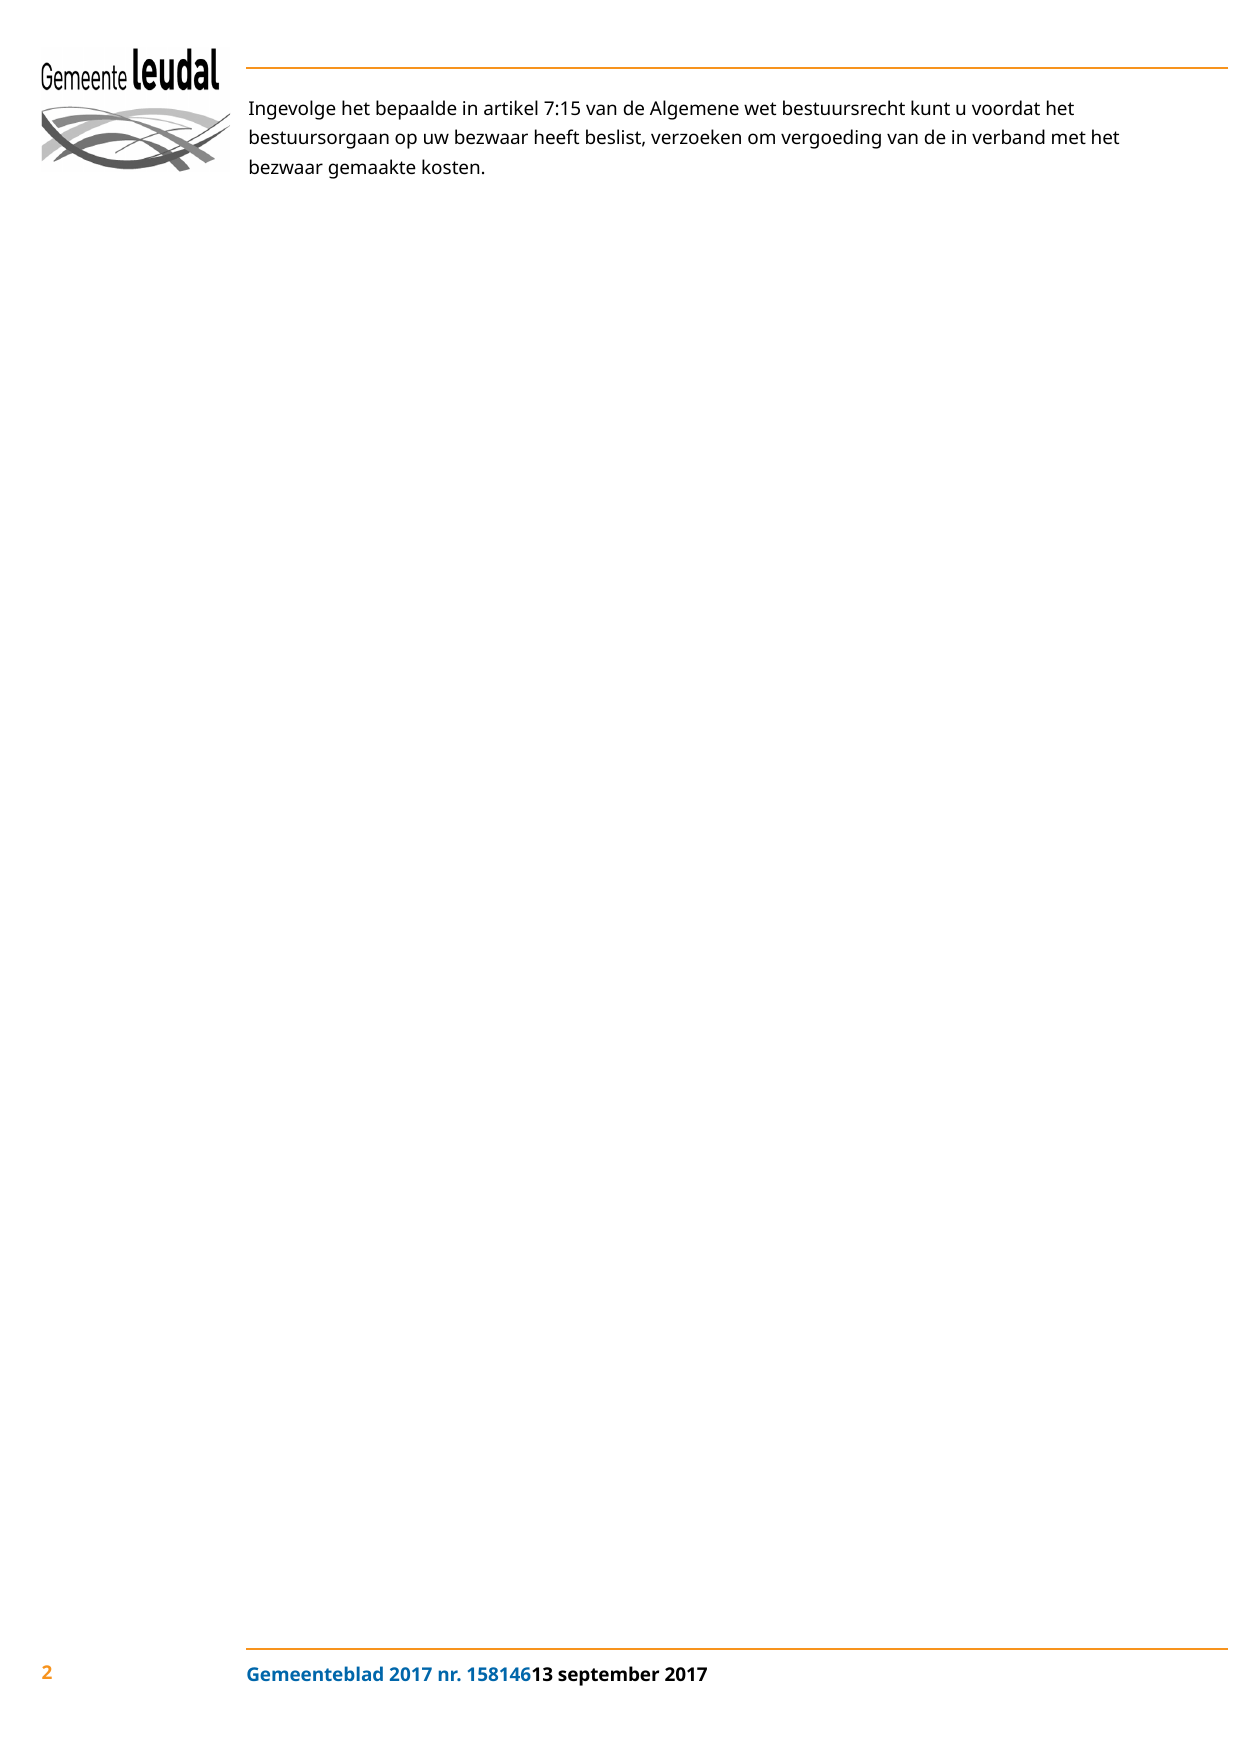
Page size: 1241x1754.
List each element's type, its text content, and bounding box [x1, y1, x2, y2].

picture [41, 47, 231, 172]
text Ingevolge het bepaalde in artikel 7:15 van de Algemene wet bestuursrecht kunt u voordat het bestuursorgaan op uw bezwaar heeft beslist, verzoeken om vergoeding van de in verband met het bezwaar gemaakte kosten. [248, 95, 1152, 180]
